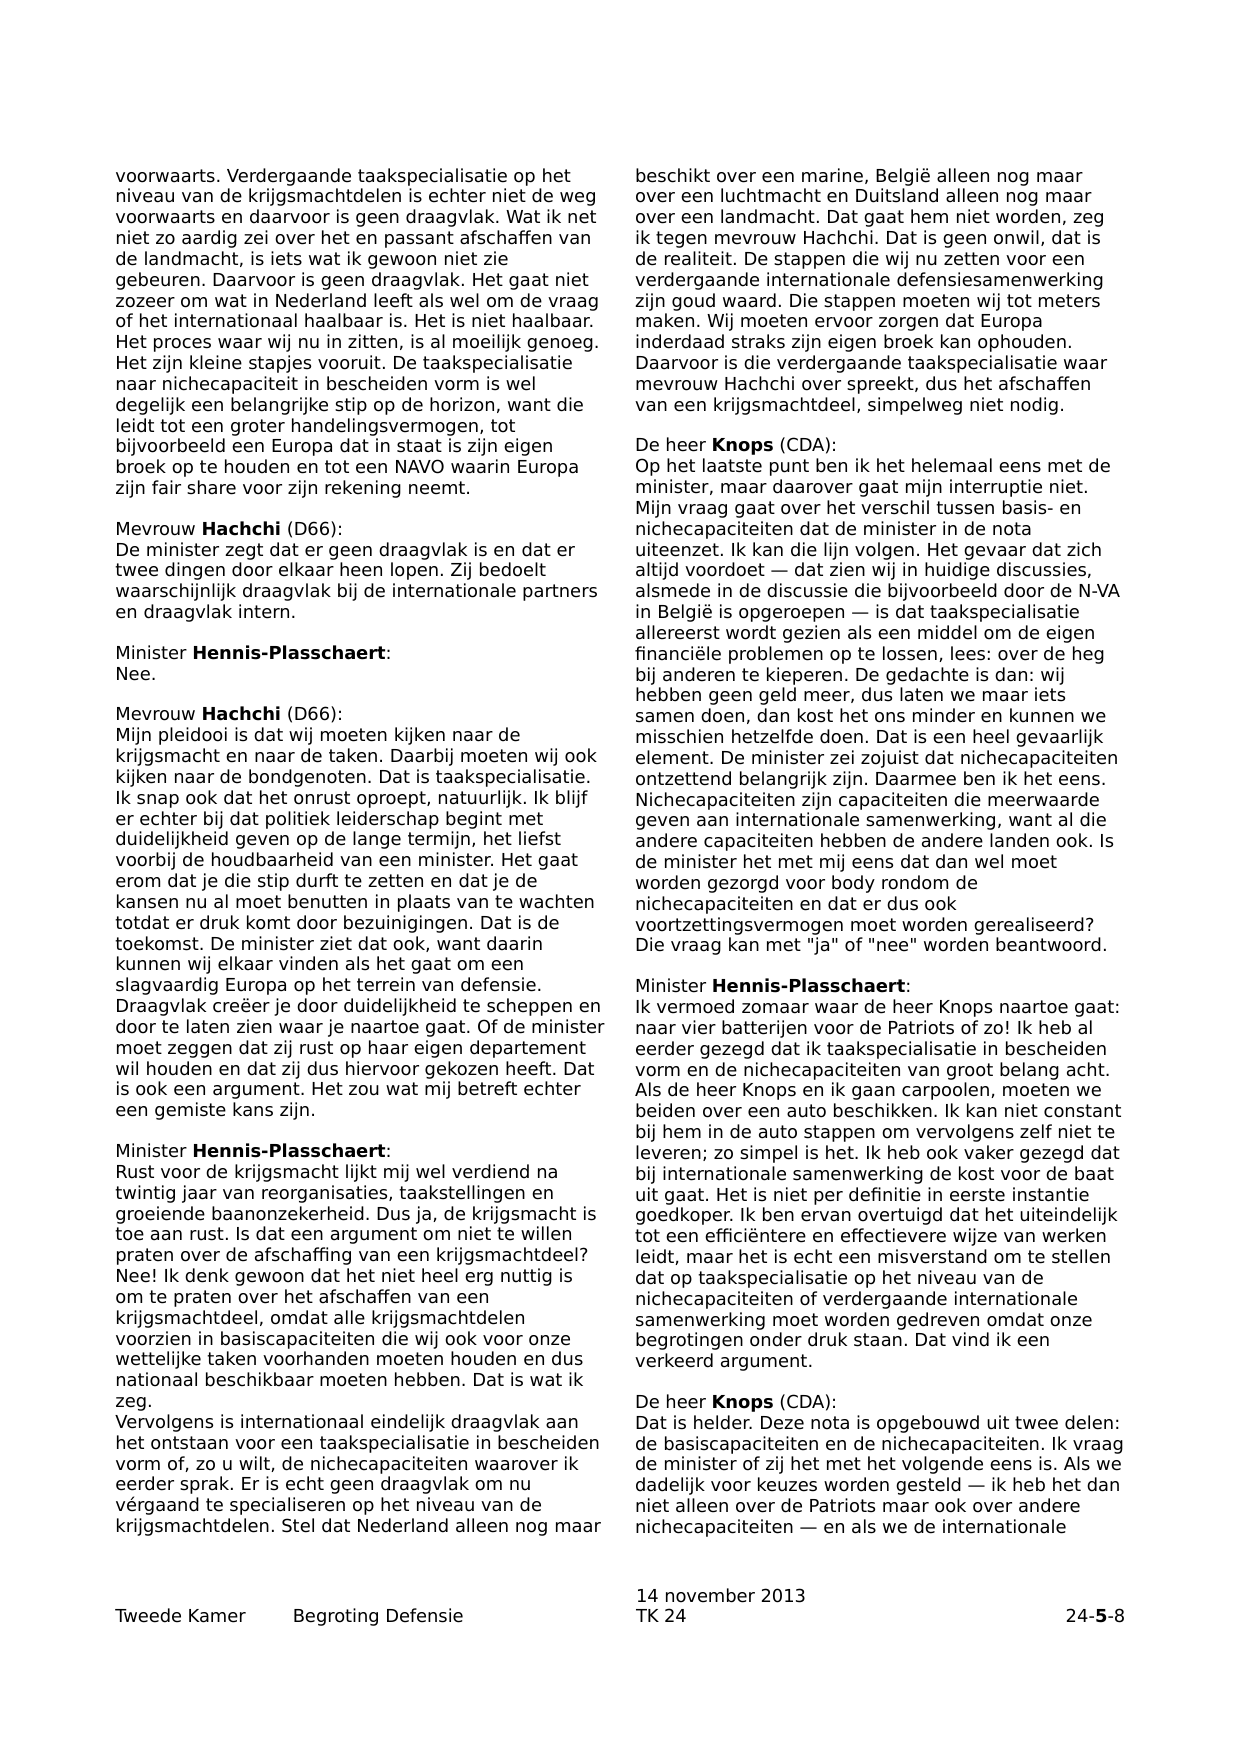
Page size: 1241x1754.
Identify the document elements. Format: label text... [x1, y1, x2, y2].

text Mevrouw Hachchi (D66): [115, 704, 605, 725]
text Op het laatste punt ben ik het helemaal eens met de minister, maar daarover gaat mijn interruptie niet. Mijn vraag gaat over het verschil tussen basis- en nichecapaciteiten dat de minister in de nota uiteenzet. Ik kan die lijn volgen. Het gevaar dat zich altijd voordoet — dat zien wij in huidige discussies, alsmede in de discussie die bijvoorbeeld door de N-VA in België is opgeroepen — is dat taakspecialisatie allereerst wordt gezien als een middel om de eigen financiële problemen op te lossen, lees: over de heg bij anderen te kieperen. De gedachte is dan: wij hebben geen geld meer, dus laten we maar iets samen doen, dan kost het ons minder en kunnen we misschien hetzelfde doen. Dat is een heel gevaarlijk element. De minister zei zojuist dat nichecapaciteiten ontzettend belangrijk zijn. Daarmee ben ik het eens. Nichecapaciteiten zijn capaciteiten die meerwaarde geven aan internationale samenwerking, want al die andere capaciteiten hebben de andere landen ook. Is de minister het met mij eens dat dan wel moet worden gezorgd voor body rondom de nichecapaciteiten en dat er dus ook voortzettingsvermogen moet worden gerealiseerd? Die vraag kan met "ja" of "nee" worden beantwoord. [635, 456, 1125, 956]
text De heer Knops (CDA): [635, 1392, 1125, 1412]
text beschikt over een marine, België alleen nog maar over een luchtmacht en Duitsland alleen nog maar over een landmacht. Dat gaat hem niet worden, zeg ik tegen mevrouw Hachchi. Dat is geen onwil, dat is de realiteit. De stappen die wij nu zetten voor een verdergaande internationale defensiesamenwerking zijn goud waard. Die stappen moeten wij tot meters maken. Wij moeten ervoor zorgen dat Europa inderdaad straks zijn eigen broek kan ophouden. Daarvoor is die verdergaande taakspecialisatie waar mevrouw Hachchi over spreekt, dus het afschaffen van een krijgsmachtdeel, simpelweg niet nodig. [635, 165, 1125, 415]
text Mevrouw Hachchi (D66): [115, 519, 605, 539]
text Mijn pleidooi is dat wij moeten kijken naar de krijgsmacht en naar de taken. Daarbij moeten wij ook kijken naar de bondgenoten. Dat is taakspecialisatie. Ik snap ook dat het onrust oproept, natuurlijk. Ik blijf er echter bij dat politiek leiderschap begint met duidelijkheid geven op de lange termijn, het liefst voorbij de houdbaarheid van een minister. Het gaat erom dat je die stip durft te zetten en dat je de kansen nu al moet benutten in plaats van te wachten totdat er druk komt door bezuinigingen. Dat is de toekomst. De minister ziet dat ook, want daarin kunnen wij elkaar vinden als het gaat om een slagvaardig Europa op het terrein van defensie. Draagvlak creëer je door duidelijkheid te scheppen en door te laten zien waar je naartoe gaat. Of de minister moet zeggen dat zij rust op haar eigen departement wil houden en dat zij dus hiervoor gekozen heeft. Dat is ook een argument. Het zou wat mij betreft echter een gemiste kans zijn. [115, 725, 605, 1121]
text Ik vermoed zomaar waar de heer Knops naartoe gaat: naar vier batterijen voor de Patriots of zo! Ik heb al eerder gezegd dat ik taakspecialisatie in bescheiden vorm en de nichecapaciteiten van groot belang acht. Als de heer Knops en ik gaan carpoolen, moeten we beiden over een auto beschikken. Ik kan niet constant bij hem in de auto stappen om vervolgens zelf niet te leveren; zo simpel is het. Ik heb ook vaker gezegd dat bij internationale samenwerking de kost voor de baat uit gaat. Het is niet per definitie in eerste instantie goedkoper. Ik ben ervan overtuigd dat het uiteindelijk tot een efficiëntere en effectievere wijze van werken leidt, maar het is echt een misverstand om te stellen dat op taakspecialisatie op het niveau van de nichecapaciteiten of verdergaande internationale samenwerking moet worden gedreven omdat onze begrotingen onder druk staan. Dat vind ik een verkeerd argument. [635, 997, 1125, 1372]
text voorwaarts. Verdergaande taakspecialisatie op het niveau van de krijgsmachtdelen is echter niet de weg voorwaarts en daarvoor is geen draagvlak. Wat ik net niet zo aardig zei over het en passant afschaffen van de landmacht, is iets wat ik gewoon niet zie gebeuren. Daarvoor is geen draagvlak. Het gaat niet zozeer om wat in Nederland leeft als wel om de vraag of het internationaal haalbaar is. Het is niet haalbaar. Het proces waar wij nu in zitten, is al moeilijk genoeg. Het zijn kleine stapjes vooruit. De taakspecialisatie naar nichecapaciteit in bescheiden vorm is wel degelijk een belangrijke stip op de horizon, want die leidt tot een groter handelingsvermogen, tot bijvoorbeeld een Europa dat in staat is zijn eigen broek op te houden en tot een NAVO waarin Europa zijn fair share voor zijn rekening neemt. [115, 165, 605, 499]
text Minister Hennis-Plasschaert: [115, 643, 605, 663]
text Vervolgens is internationaal eindelijk draagvlak aan het ontstaan voor een taakspecialisatie in bescheiden vorm of, zo u wilt, de nichecapaciteiten waarover ik eerder sprak. Er is echt geen draagvlak om nu vérgaand te specialiseren op het niveau van de krijgsmachtdelen. Stel dat Nederland alleen nog maar [115, 1412, 605, 1537]
text Nee. [115, 663, 605, 684]
text Minister Hennis-Plasschaert: [635, 976, 1125, 997]
text Dat is helder. Deze nota is opgebouwd uit twee delen: de basiscapaciteiten en de nichecapaciteiten. Ik vraag de minister of zij het met het volgende eens is. Als we dadelijk voor keuzes worden gesteld — ik heb het dan niet alleen over de Patriots maar ook over andere nichecapaciteiten — en als we de internationale [635, 1412, 1125, 1537]
text De minister zegt dat er geen draagvlak is en dat er twee dingen door elkaar heen lopen. Zij bedoelt waarschijnlijk draagvlak bij de internationale partners en draagvlak intern. [115, 539, 605, 623]
text Minister Hennis-Plasschaert: [115, 1141, 605, 1162]
text Rust voor de krijgsmacht lijkt mij wel verdiend na twintig jaar van reorganisaties, taakstellingen en groeiende baanonzekerheid. Dus ja, de krijgsmacht is toe aan rust. Is dat een argument om niet te willen praten over de afschaffing van een krijgsmachtdeel? Nee! Ik denk gewoon dat het niet heel erg nuttig is om te praten over het afschaffen van een krijgsmachtdeel, omdat alle krijgsmachtdelen voorzien in basiscapaciteiten die wij ook voor onze wettelijke taken voorhanden moeten houden en dus nationaal beschikbaar moeten hebben. Dat is wat ik zeg. [115, 1162, 605, 1412]
text De heer Knops (CDA): [635, 435, 1125, 456]
